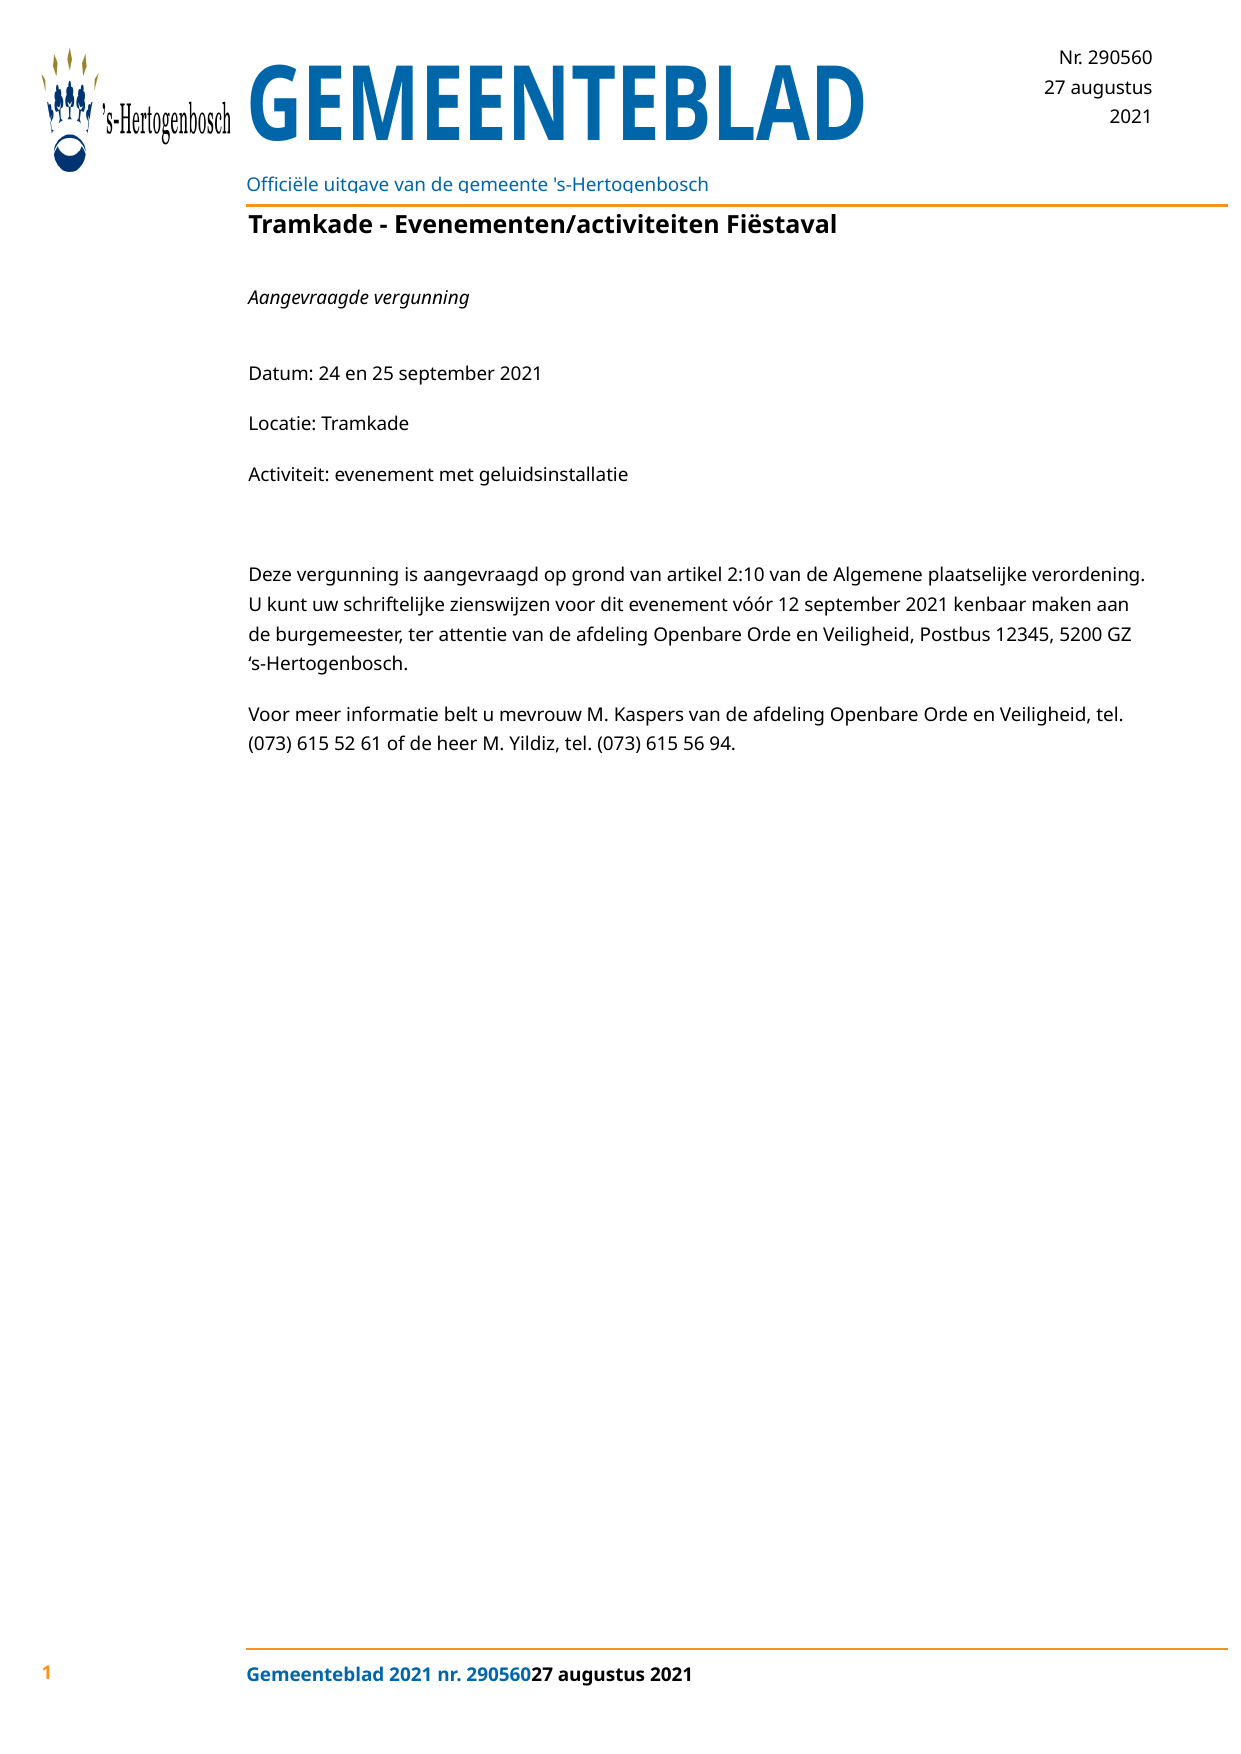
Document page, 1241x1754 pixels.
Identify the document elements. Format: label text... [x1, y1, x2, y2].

text Aangevraagde vergunning [248, 284, 1152, 309]
text Deze vergunning is aangevraagd op grond van artikel 2:10 van de Algemene plaatselijke verordening. U kunt uw schriftelijke zienswijzen voor dit evenement vóór 12 september 2021 kenbaar maken aan de burgemeester, ter attentie van de afdeling Openbare Orde en Veiligheid, Postbus 12345, 5200 GZ ‘s-Hertogenbosch. [248, 562, 1152, 676]
text Voor meer informatie belt u mevrouw M. Kaspers van de afdeling Openbare Orde en Veiligheid, tel. (073) 615 52 61 of de heer M. Yildiz, tel. (073) 615 56 94. [248, 701, 1152, 756]
text Locatie: Tramkade [248, 410, 1152, 436]
picture [41, 47, 231, 172]
text Tramkade - Evenementen/activiteiten Fiëstaval [248, 207, 1152, 241]
text Activiteit: evenement met geluidsinstallatie [248, 461, 1152, 487]
text Datum: 24 en 25 september 2021 [248, 360, 1152, 386]
